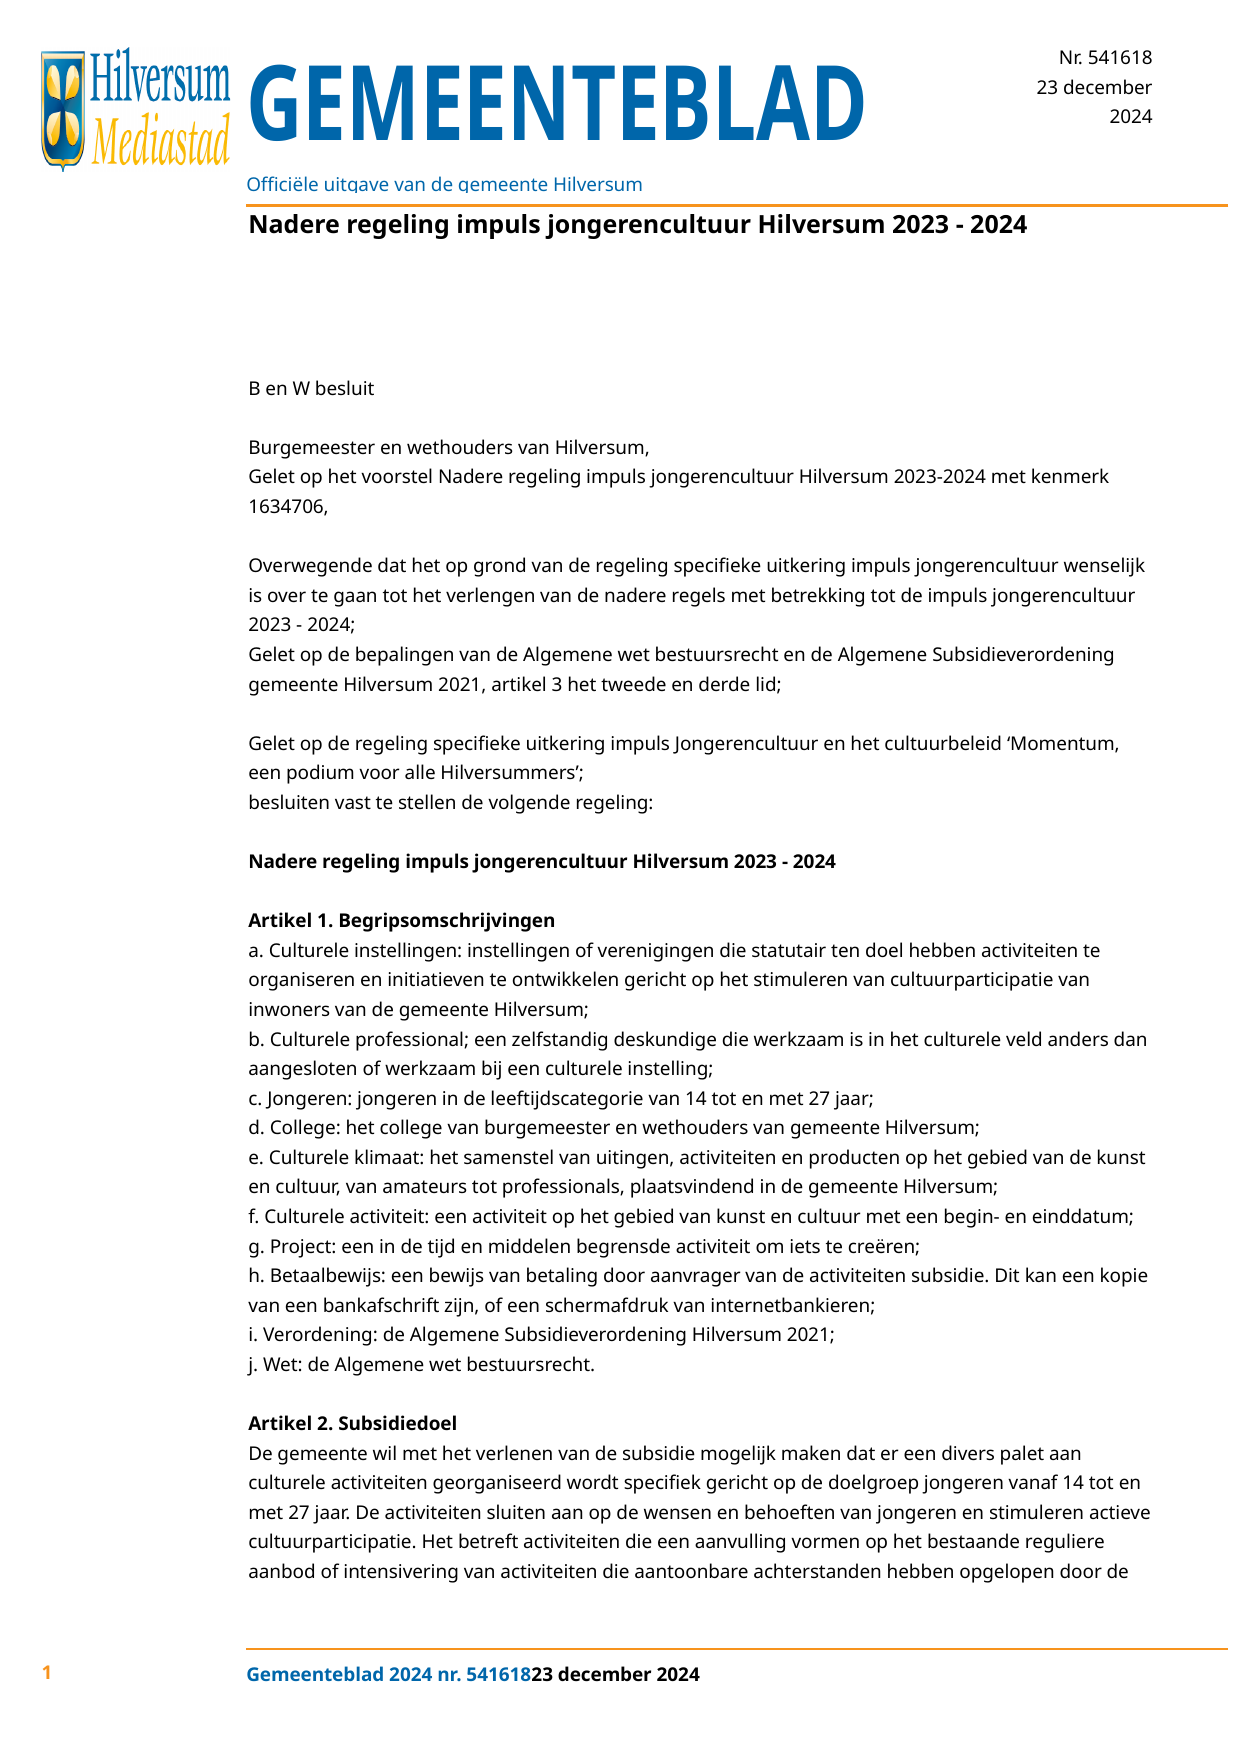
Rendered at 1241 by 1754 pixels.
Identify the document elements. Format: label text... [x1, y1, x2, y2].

text Gelet op het voorstel Nadere regeling impuls jongerencultuur Hilversum 2023-2024 met kenmerk 1634706, [248, 464, 1152, 519]
text g. Project: een in de tijd en middelen begrensde activiteit om iets te creëren; [248, 1233, 1152, 1258]
text Overwegende dat het op grond van de regeling specifieke uitkering impuls jongerencultuur wenselijk is over te gaan tot het verlengen van de nadere regels met betrekking tot de impuls jongerencultuur 2023 - 2024; [248, 552, 1152, 637]
text i. Verordening: de Algemene Subsidieverordening Hilversum 2021; [248, 1322, 1152, 1347]
text De gemeente wil met het verlenen van de subsidie mogelijk maken dat er een divers palet aan culturele activiteiten georganiseerd wordt specifiek gericht op de doelgroep jongeren vanaf 14 tot en met 27 jaar. De activiteiten sluiten aan op de wensen en behoeften van jongeren en stimuleren actieve cultuurparticipatie. Het betreft activiteiten die een aanvulling vormen op het bestaande reguliere aanbod of intensivering van activiteiten die aantoonbare achterstanden hebben opgelopen door de [248, 1440, 1152, 1584]
text f. Culturele activiteit: een activiteit op het gebied van kunst en cultuur met een begin- en einddatum; [248, 1203, 1152, 1229]
picture [41, 47, 231, 172]
text Gelet op de bepalingen van de Algemene wet bestuursrecht en de Algemene Subsidieverordening gemeente Hilversum 2021, artikel 3 het tweede en derde lid; [248, 641, 1152, 696]
text a. Culturele instellingen: instellingen of verenigingen die statutair ten doel hebben activiteiten te organiseren en initiatieven te ontwikkelen gericht op het stimuleren van cultuurparticipatie van inwoners van de gemeente Hilversum; [248, 937, 1152, 1022]
text h. Betaalbewijs: een bewijs van betaling door aanvrager van de activiteiten subsidie. Dit kan een kopie van een bankafschrift zijn, of een schermafdruk van internetbankieren; [248, 1262, 1152, 1318]
text Nadere regeling impuls jongerencultuur Hilversum 2023 - 2024 [248, 207, 1152, 241]
text b. Culturele professional; een zelfstandig deskundige die werkzaam is in het culturele veld anders dan aangesloten of werkzaam bij een culturele instelling; [248, 1026, 1152, 1081]
text Artikel 1. Begripsomschrijvingen [248, 907, 1152, 933]
text Nadere regeling impuls jongerencultuur Hilversum 2023 - 2024 [248, 848, 1152, 874]
text B en W besluit [248, 375, 1152, 401]
text Artikel 2. Subsidiedoel [248, 1410, 1152, 1436]
text c. Jongeren: jongeren in de leeftijdscategorie van 14 tot en met 27 jaar; [248, 1085, 1152, 1111]
text Burgemeester en wethouders van Hilversum, [248, 434, 1152, 460]
text e. Culturele klimaat: het samenstel van uitingen, activiteiten en producten op het gebied van de kunst en cultuur, van amateurs tot professionals, plaatsvindend in de gemeente Hilversum; [248, 1144, 1152, 1199]
text d. College: het college van burgemeester en wethouders van gemeente Hilversum; [248, 1114, 1152, 1140]
text Gelet op de regeling specifieke uitkering impuls Jongerencultuur en het cultuurbeleid ‘Momentum, een podium voor alle Hilversummers’; [248, 730, 1152, 785]
text j. Wet: de Algemene wet bestuursrecht. [248, 1351, 1152, 1377]
text besluiten vast te stellen de volgende regeling: [248, 789, 1152, 815]
